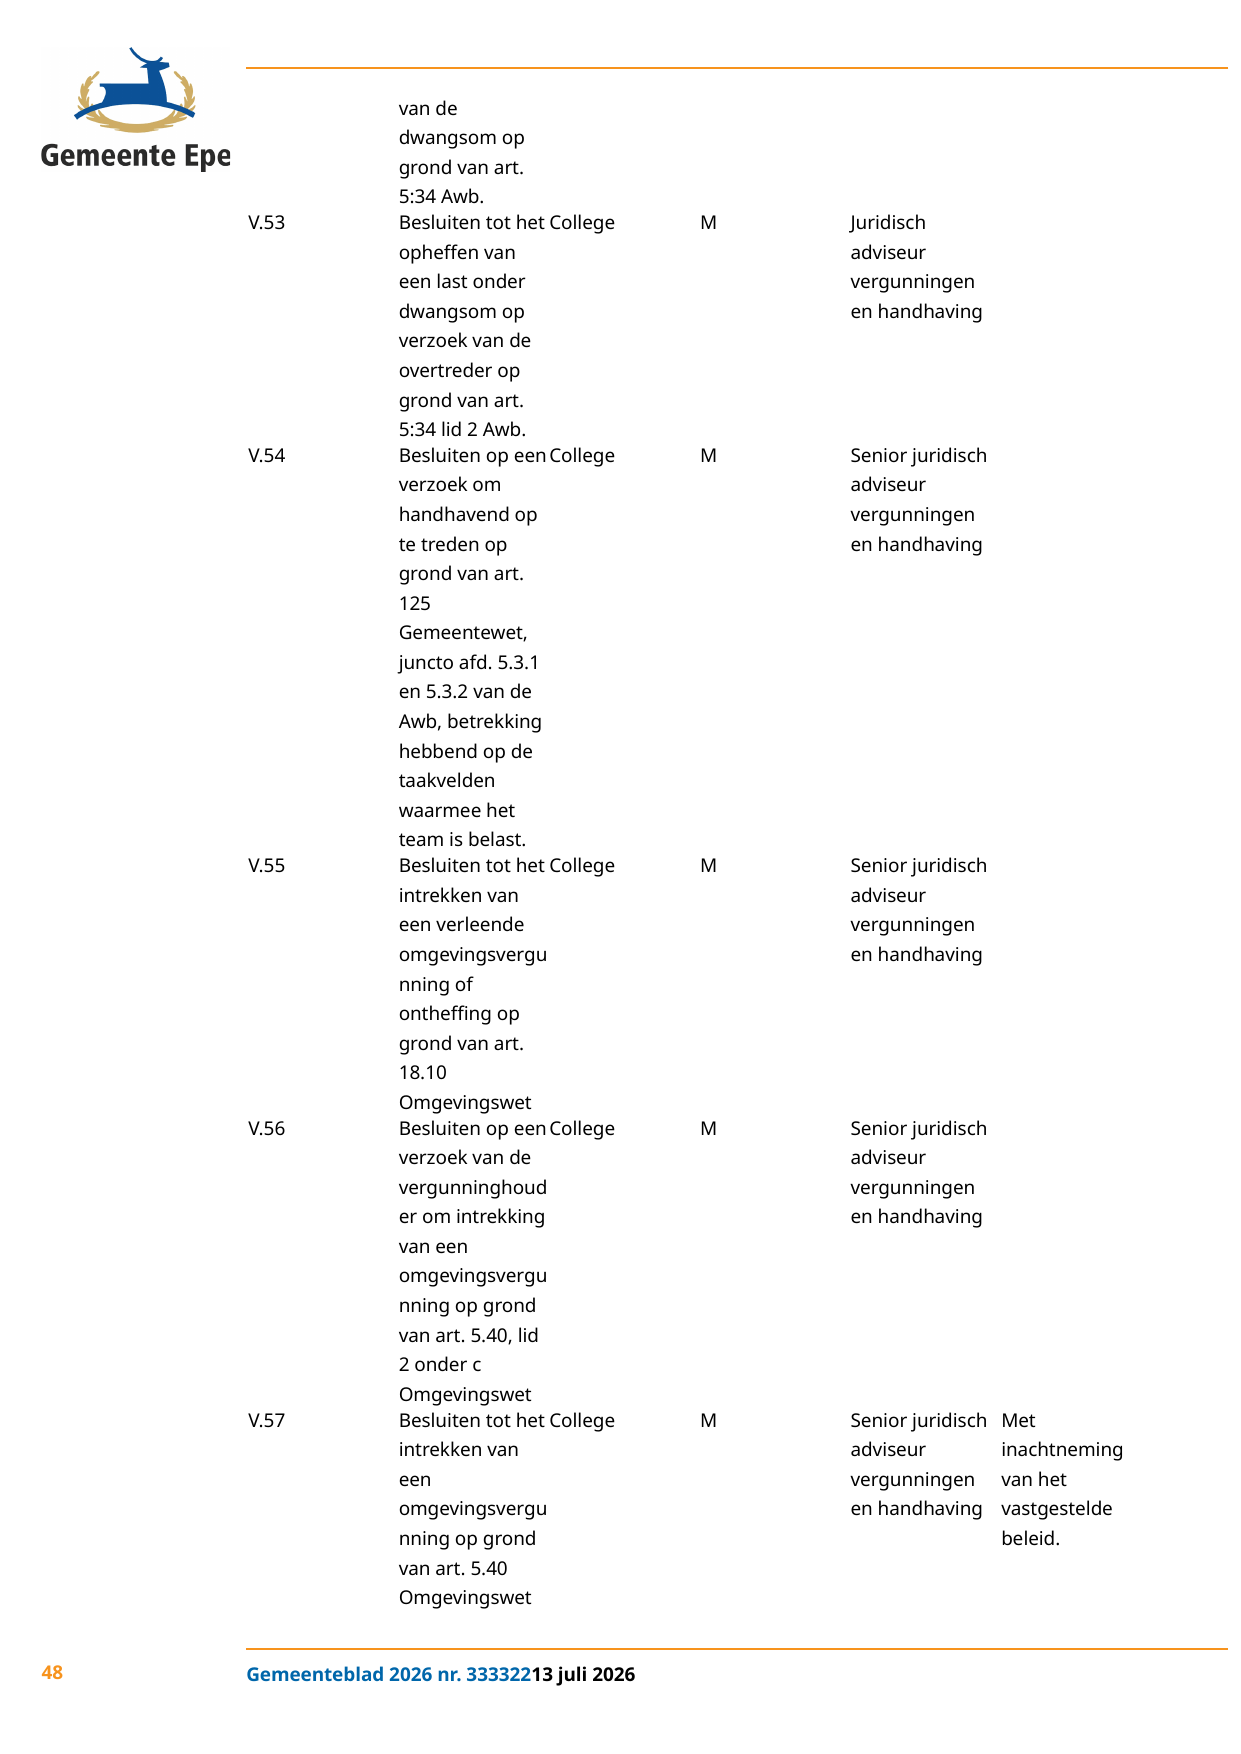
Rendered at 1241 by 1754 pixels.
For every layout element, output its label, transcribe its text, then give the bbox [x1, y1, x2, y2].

table_cell V.53 [248, 209, 398, 442]
table_cell [850, 95, 1001, 209]
table_cell V.57 [248, 1407, 398, 1610]
table_cell [1001, 95, 1152, 209]
table_cell [248, 95, 398, 209]
table_cell Besluiten op een verzoek om handhavend op te treden op grond van art. 125 Gemeentewet, juncto afd. 5.3.1 en 5.3.2 van de Awb, betrekking hebbend op de taakvelden waarmee het team is belast. [399, 442, 549, 852]
table_cell Juridisch adviseur vergunningen en handhaving [850, 209, 1001, 442]
table_cell van de dwangsom op grond van art. 5:34 Awb. [399, 95, 549, 209]
table_cell Besluiten op een verzoek van de vergunninghouder om intrekking van een omgevingsvergunning op grond van art. 5.40, lid 2 onder c Omgevingswet [399, 1115, 549, 1407]
table_cell M [700, 209, 850, 442]
table_cell V.56 [248, 1115, 398, 1407]
table_cell Senior juridisch adviseur vergunningen en handhaving [850, 853, 1001, 1115]
table_cell [700, 95, 850, 209]
table_cell M [700, 1115, 850, 1407]
table_cell Senior juridisch adviseur vergunningen en handhaving [850, 1407, 1001, 1610]
table_cell M [700, 853, 850, 1115]
table_cell [1001, 853, 1152, 1115]
table_cell Besluiten tot het opheffen van een last onder dwangsom op verzoek van de overtreder op grond van art. 5:34 lid 2 Awb. [399, 209, 549, 442]
table_cell V.54 [248, 442, 398, 852]
picture [41, 47, 231, 172]
table_cell [1001, 1115, 1152, 1407]
table_cell Met inachtneming van het vastgestelde beleid. [1001, 1407, 1152, 1610]
table_cell [1001, 442, 1152, 852]
table_cell College [549, 853, 700, 1115]
table_cell Senior juridisch adviseur vergunningen en handhaving [850, 1115, 1001, 1407]
table_cell M [700, 442, 850, 852]
table_cell College [549, 1407, 700, 1610]
table_cell College [549, 1115, 700, 1407]
table_cell College [549, 209, 700, 442]
table_cell Senior juridisch adviseur vergunningen en handhaving [850, 442, 1001, 852]
table_cell College [549, 442, 700, 852]
table_cell M [700, 1407, 850, 1610]
table_cell [1001, 209, 1152, 442]
table_cell Besluiten tot het intrekken van een omgevingsvergunning op grond van art. 5.40 Omgevingswet [399, 1407, 549, 1610]
table_cell Besluiten tot het intrekken van een verleende omgevingsvergunning of ontheffing op grond van art. 18.10 Omgevingswet [399, 853, 549, 1115]
table_cell [549, 95, 700, 209]
table_cell V.55 [248, 853, 398, 1115]
